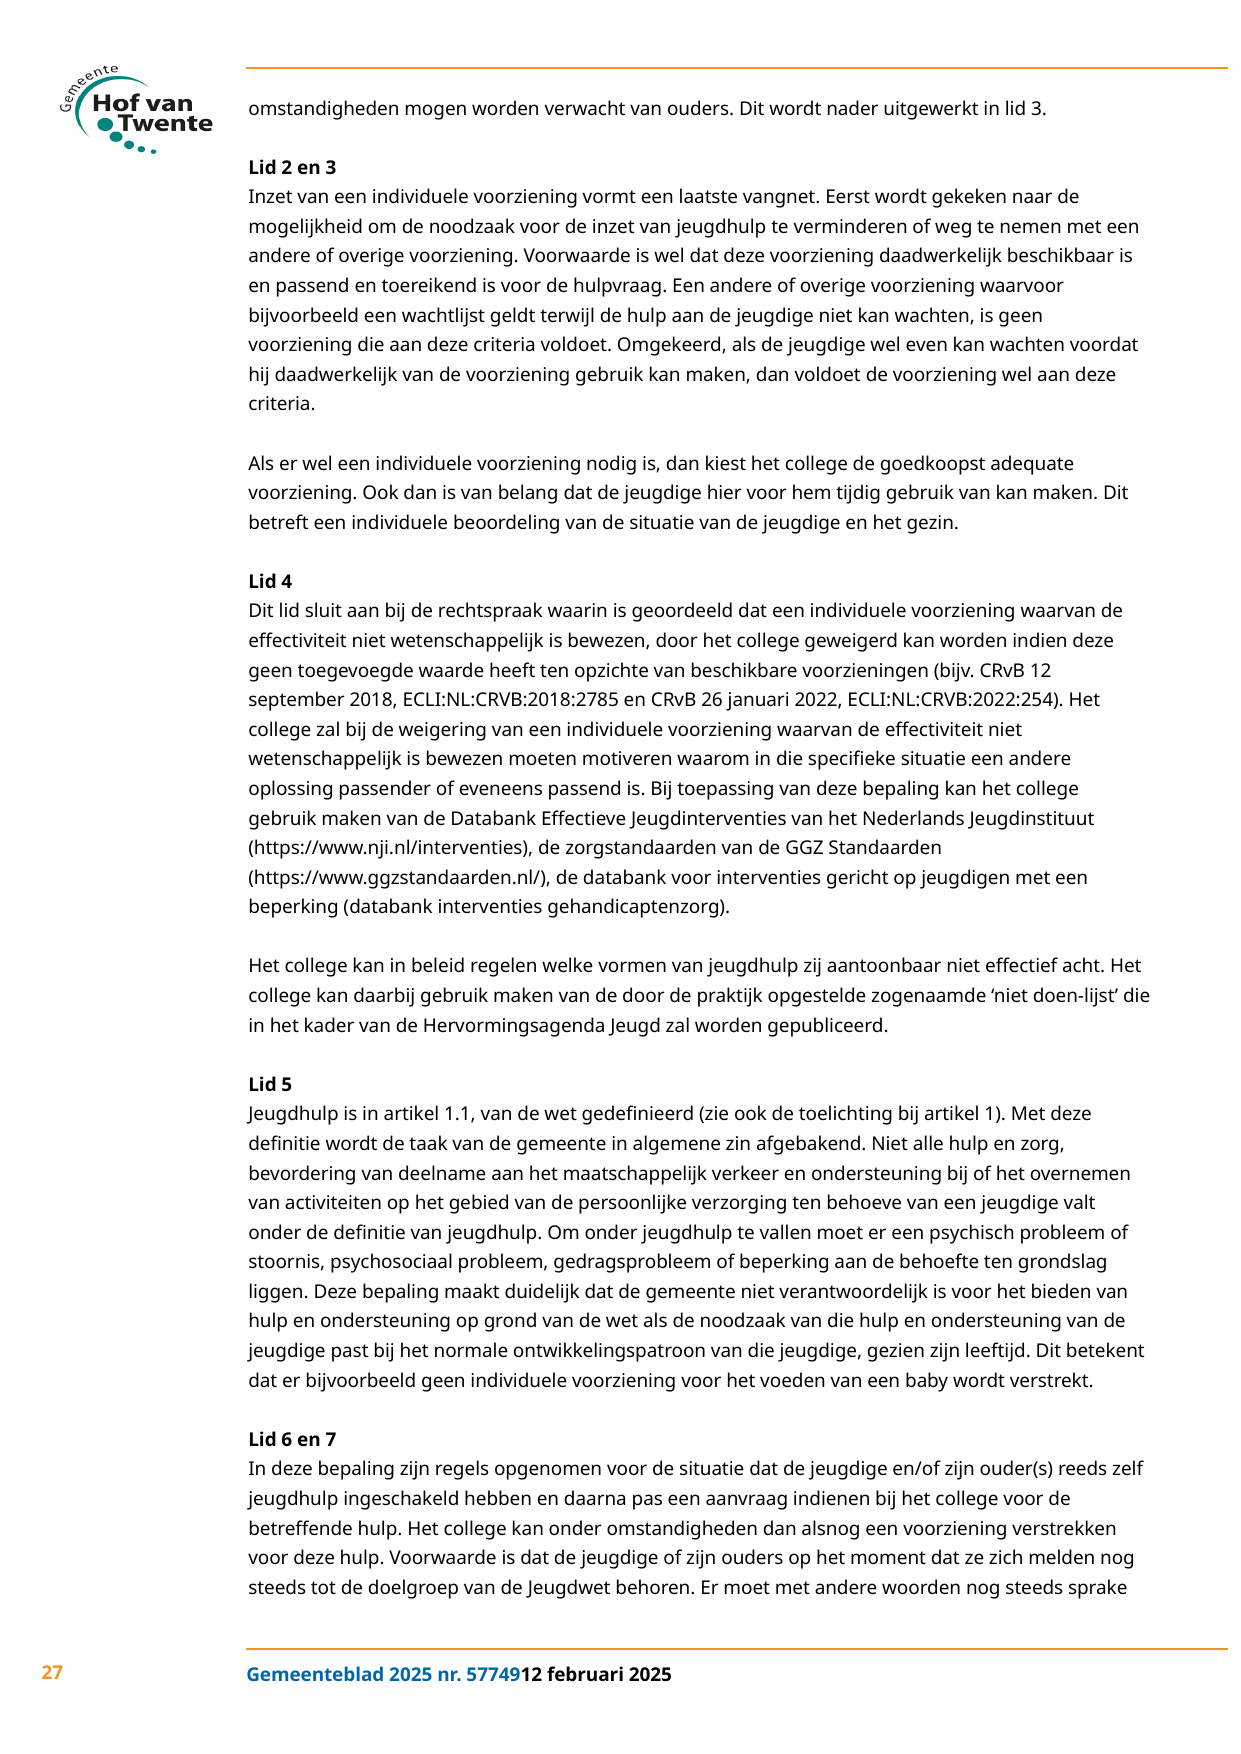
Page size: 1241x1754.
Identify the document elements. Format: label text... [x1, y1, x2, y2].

text Als er wel een individuele voorziening nodig is, dan kiest het college de goedkoopst adequate voorziening. Ook dan is van belang dat de jeugdige hier voor hem tijdig gebruik van kan maken. Dit betreft een individuele beoordeling van de situatie van de jeugdige en het gezin. [248, 450, 1152, 535]
text Inzet van een individuele voorziening vormt een laatste vangnet. Eerst wordt gekeken naar de mogelijkheid om de noodzaak voor de inzet van jeugdhulp te verminderen of weg te nemen met een andere of overige voorziening. Voorwaarde is wel dat deze voorziening daadwerkelijk beschikbaar is en passend en toereikend is voor de hulpvraag. Een andere of overige voorziening waarvoor bijvoorbeeld een wachtlijst geldt terwijl de hulp aan de jeugdige niet kan wachten, is geen voorziening die aan deze criteria voldoet. Omgekeerd, als de jeugdige wel even kan wachten voordat hij daadwerkelijk van de voorziening gebruik kan maken, dan voldoet de voorziening wel aan deze criteria. [248, 183, 1152, 416]
picture [41, 47, 231, 172]
text In deze bepaling zijn regels opgenomen voor de situatie dat de jeugdige en/of zijn ouder(s) reeds zelf jeugdhulp ingeschakeld hebben en daarna pas een aanvraag indienen bij het college voor de betreffende hulp. Het college kan onder omstandigheden dan alsnog een voorziening verstrekken voor deze hulp. Voorwaarde is dat de jeugdige of zijn ouders op het moment dat ze zich melden nog steeds tot de doelgroep van de Jeugdwet behoren. Er moet met andere woorden nog steeds sprake [248, 1456, 1152, 1600]
text Dit lid sluit aan bij de rechtspraak waarin is geoordeeld dat een individuele voorziening waarvan de effectiviteit niet wetenschappelijk is bewezen, door het college geweigerd kan worden indien deze geen toegevoegde waarde heeft ten opzichte van beschikbare voorzieningen (bijv. CRvB 12 september 2018, ECLI:NL:CRVB:2018:2785 en CRvB 26 januari 2022, ECLI:NL:CRVB:2022:254). Het college zal bij de weigering van een individuele voorziening waarvan de effectiviteit niet wetenschappelijk is bewezen moeten motiveren waarom in die specifieke situatie een andere oplossing passender of eveneens passend is. Bij toepassing van deze bepaling kan het college gebruik maken van de Databank Effectieve Jeugdinterventies van het Nederlands Jeugdinstituut (https://www.nji.nl/interventies), de zorgstandaarden van de GGZ Standaarden (https://www.ggzstandaarden.nl/), de databank voor interventies gericht op jeugdigen met een beperking (databank interventies gehandicaptenzorg). [248, 598, 1152, 919]
text Lid 4 [248, 568, 1152, 594]
text Het college kan in beleid regelen welke vormen van jeugdhulp zij aantoonbaar niet effectief acht. Het college kan daarbij gebruik maken van de door de praktijk opgestelde zogenaamde ‘niet doen-lijst’ die in het kader van de Hervormingsagenda Jeugd zal worden gepubliceerd. [248, 953, 1152, 1038]
text Lid 5 [248, 1071, 1152, 1097]
text Jeugdhulp is in artikel 1.1, van de wet gedefinieerd (zie ook de toelichting bij artikel 1). Met deze definitie wordt de taak van de gemeente in algemene zin afgebakend. Niet alle hulp en zorg, bevordering van deelname aan het maatschappelijk verkeer en ondersteuning bij of het overnemen van activiteiten op het gebied van de persoonlijke verzorging ten behoeve van een jeugdige valt onder de definitie van jeugdhulp. Om onder jeugdhulp te vallen moet er een psychisch probleem of stoornis, psychosociaal probleem, gedragsprobleem of beperking aan de behoefte ten grondslag liggen. Deze bepaling maakt duidelijk dat de gemeente niet verantwoordelijk is voor het bieden van hulp en ondersteuning op grond van de wet als de noodzaak van die hulp en ondersteuning van de jeugdige past bij het normale ontwikkelingspatroon van die jeugdige, gezien zijn leeftijd. Dit betekent dat er bijvoorbeeld geen individuele voorziening voor het voeden van een baby wordt verstrekt. [248, 1101, 1152, 1393]
text Lid 2 en 3 [248, 154, 1152, 180]
text Lid 6 en 7 [248, 1426, 1152, 1452]
text omstandigheden mogen worden verwacht van ouders. Dit wordt nader uitgewerkt in lid 3. [248, 95, 1152, 121]
